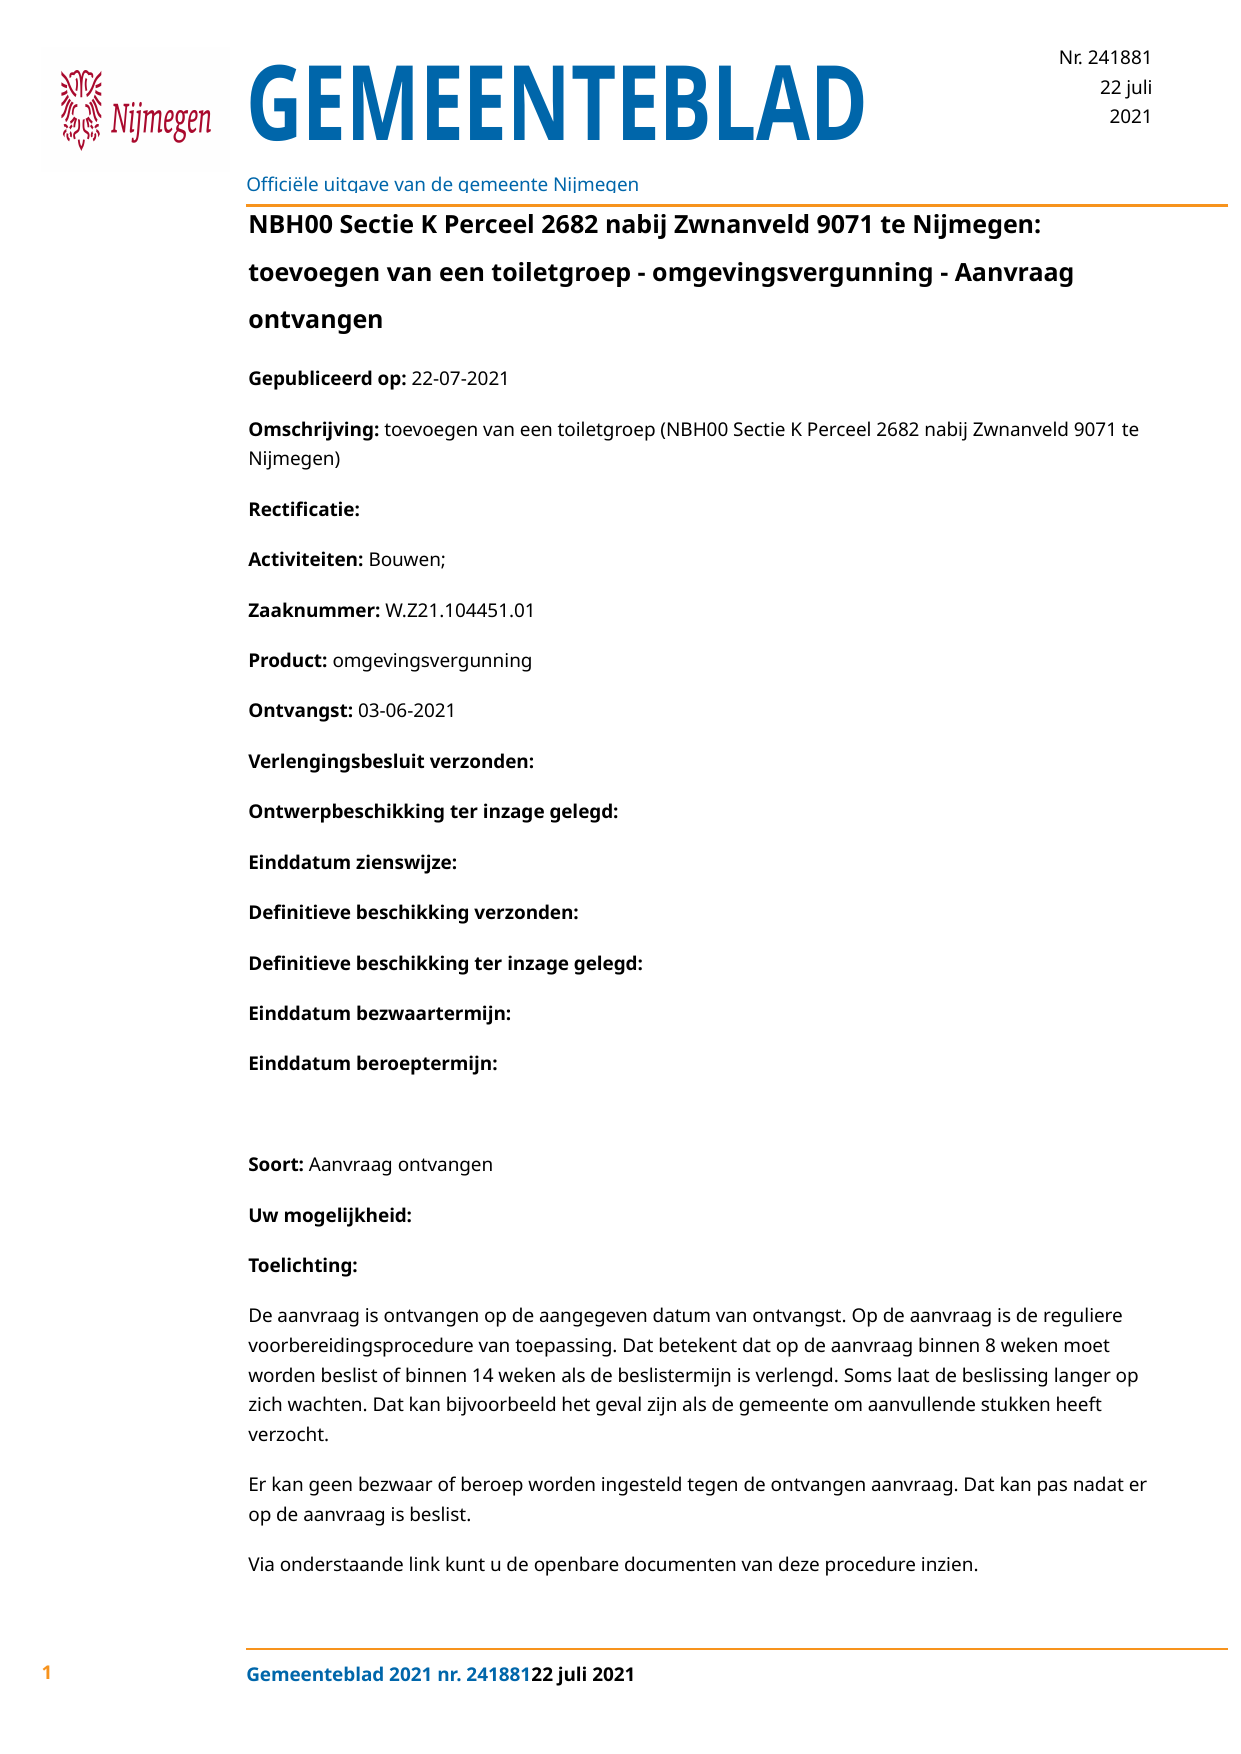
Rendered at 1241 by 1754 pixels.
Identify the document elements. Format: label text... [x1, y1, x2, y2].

text Definitieve beschikking ter inzage gelegd: [248, 950, 1152, 975]
text Definitieve beschikking verzonden: [248, 899, 1152, 925]
text Soort: Aanvraag ontvangen [248, 1151, 1152, 1177]
text Rectificatie: [248, 496, 1152, 522]
text Product: omgevingsvergunning [248, 647, 1152, 673]
text NBH00 Sectie K Perceel 2682 nabij Zwnanveld 9071 te Nijmegen: toevoegen van een toiletgroep - omgevingsvergunning - Aanvraag ontvangen [248, 207, 1152, 336]
text Toelichting: [248, 1252, 1152, 1278]
text Er kan geen bezwaar of beroep worden ingesteld tegen de ontvangen aanvraag. Dat kan pas nadat er op de aanvraag is beslist. [248, 1471, 1152, 1527]
text Gepubliceerd op: 22-07-2021 [248, 366, 1152, 391]
text De aanvraag is ontvangen op de aangegeven datum van ontvangst. Op de aanvraag is de reguliere voorbereidingsprocedure van toepassing. Dat betekent dat op de aanvraag binnen 8 weken moet worden beslist of binnen 14 weken als de beslistermijn is verlengd. Soms laat de beslissing langer op zich wachten. Dat kan bijvoorbeeld het geval zijn als de gemeente om aanvullende stukken heeft verzocht. [248, 1303, 1152, 1447]
text Einddatum beroeptermijn: [248, 1051, 1152, 1076]
text Ontvangst: 03-06-2021 [248, 698, 1152, 723]
text Activiteiten: Bouwen; [248, 546, 1152, 572]
text Via onderstaande link kunt u de openbare documenten van deze procedure inzien. [248, 1551, 1152, 1577]
text Ontwerpbeschikking ter inzage gelegd: [248, 798, 1152, 824]
picture [41, 47, 231, 172]
text Einddatum bezwaartermijn: [248, 1000, 1152, 1026]
text Zaaknummer: W.Z21.104451.01 [248, 597, 1152, 622]
text Einddatum zienswijze: [248, 849, 1152, 874]
text Uw mogelijkheid: [248, 1202, 1152, 1227]
text Verlengingsbesluit verzonden: [248, 748, 1152, 774]
text Omschrijving: toevoegen van een toiletgroep (NBH00 Sectie K Perceel 2682 nabij Zwnanveld 9071 te Nijmegen) [248, 416, 1152, 471]
